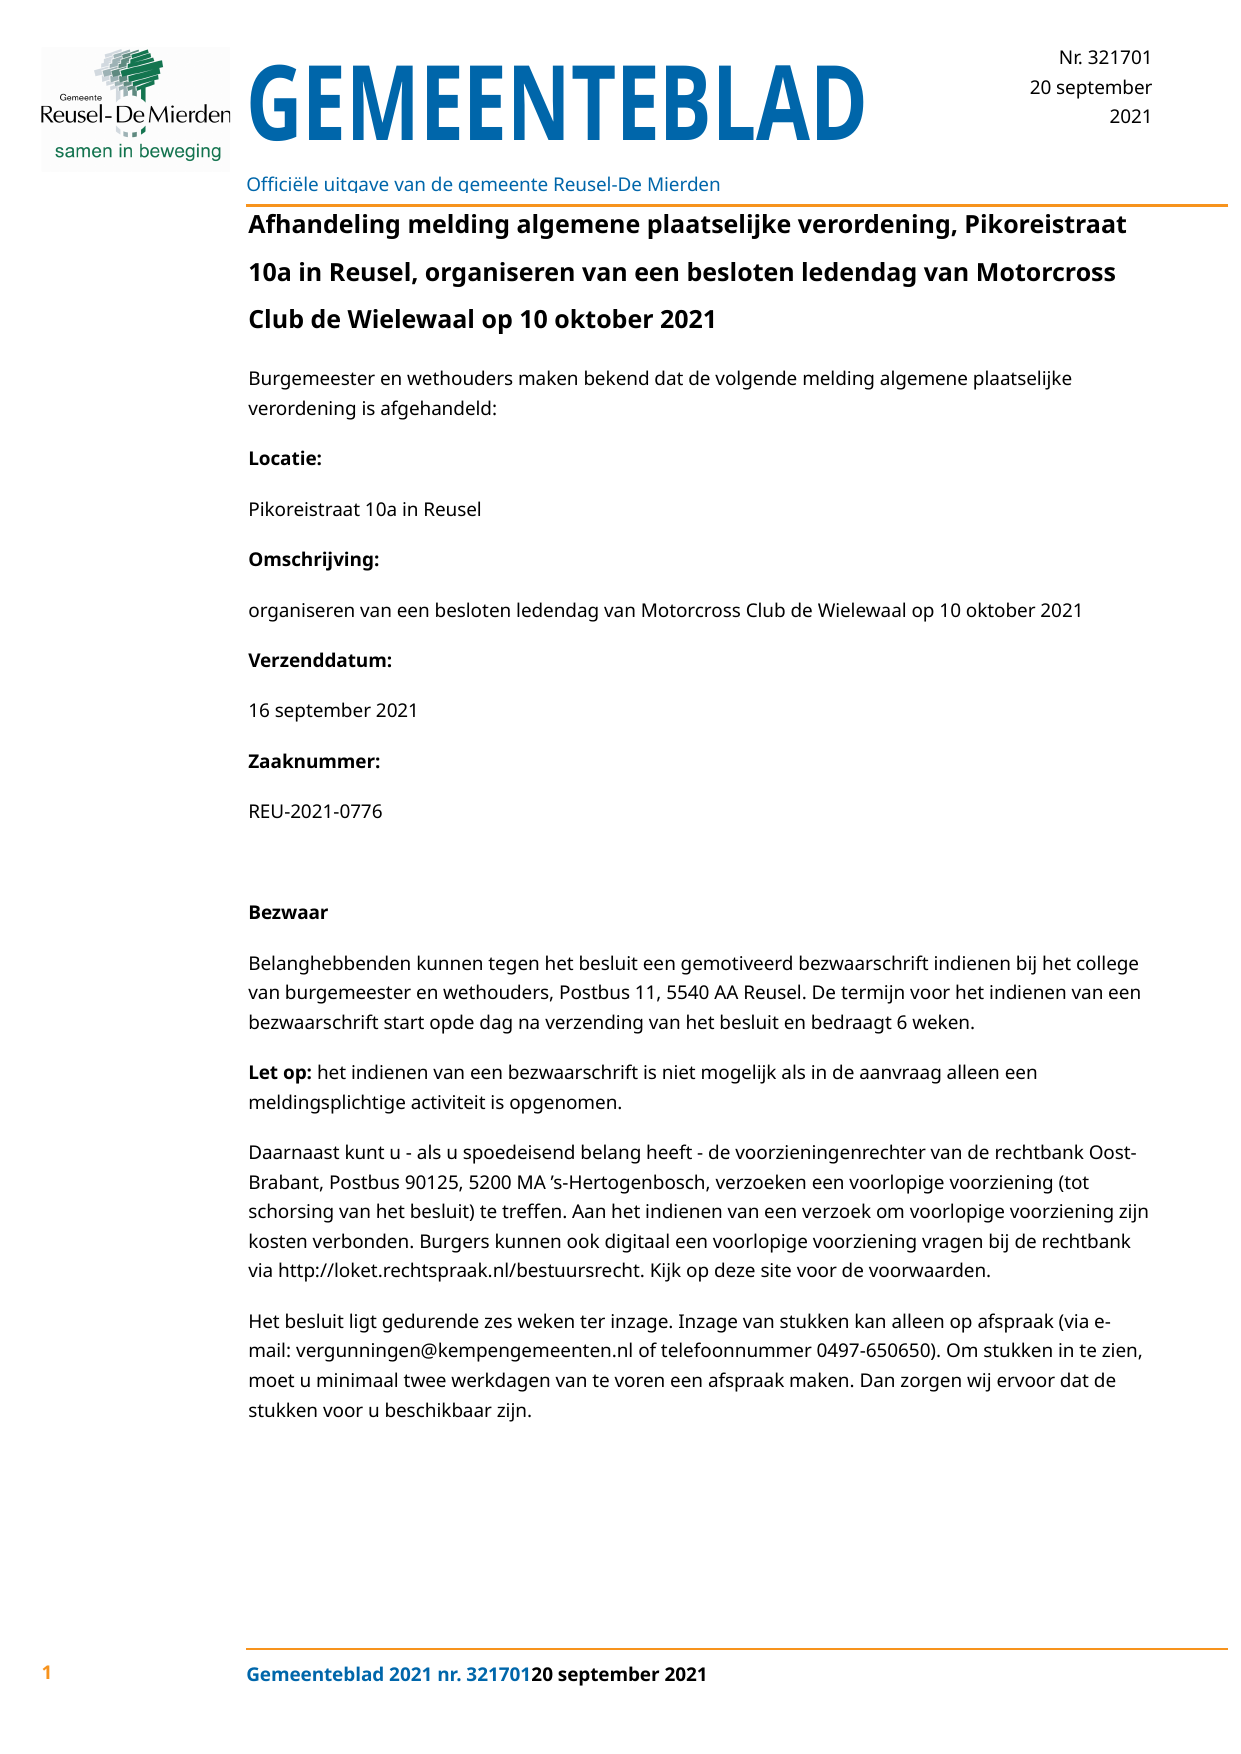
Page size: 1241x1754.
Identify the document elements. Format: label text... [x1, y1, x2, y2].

text Omschrijving: [248, 546, 1152, 572]
picture [41, 47, 231, 172]
text Locatie: [248, 446, 1152, 471]
text Het besluit ligt gedurende zes weken ter inzage. Inzage van stukken kan alleen op afspraak (via e-mail: vergunningen@kempengemeenten.nl of telefoonnummer 0497-650650). Om stukken in te zien, moet u minimaal twee werkdagen van te voren een afspraak maken. Dan zorgen wij ervoor dat de stukken voor u beschikbaar zijn. [248, 1308, 1152, 1422]
text Bezwaar [248, 899, 1152, 925]
text REU-2021-0776 [248, 798, 1152, 824]
text 16 september 2021 [248, 698, 1152, 723]
text Daarnaast kunt u - als u spoedeisend belang heeft - de voorzieningenrechter van de rechtbank Oost-Brabant, Postbus 90125, 5200 MA ’s-Hertogenbosch, verzoeken een voorlopige voorziening (tot schorsing van het besluit) te treffen. Aan het indienen van een verzoek om voorlopige voorziening zijn kosten verbonden. Burgers kunnen ook digitaal een voorlopige voorziening vragen bij de rechtbank via http://loket.rechtspraak.nl/bestuursrecht. Kijk op deze site voor de voorwaarden. [248, 1139, 1152, 1283]
text organiseren van een besloten ledendag van Motorcross Club de Wielewaal op 10 oktober 2021 [248, 597, 1152, 622]
text Belanghebbenden kunnen tegen het besluit een gemotiveerd bezwaarschrift indienen bij het college van burgemeester en wethouders, Postbus 11, 5540 AA Reusel. De termijn voor het indienen van een bezwaarschrift start opde dag na verzending van het besluit en bedraagt 6 weken. [248, 950, 1152, 1034]
text Let op: het indienen van een bezwaarschrift is niet mogelijk als in de aanvraag alleen een meldingsplichtige activiteit is opgenomen. [248, 1059, 1152, 1114]
text Pikoreistraat 10a in Reusel [248, 496, 1152, 522]
text Verzenddatum: [248, 647, 1152, 673]
text Burgemeester en wethouders maken bekend dat de volgende melding algemene plaatselijke verordening is afgehandeld: [248, 366, 1152, 421]
text Afhandeling melding algemene plaatselijke verordening, Pikoreistraat 10a in Reusel, organiseren van een besloten ledendag van Motorcross Club de Wielewaal op 10 oktober 2021 [248, 207, 1152, 336]
text Zaaknummer: [248, 748, 1152, 774]
